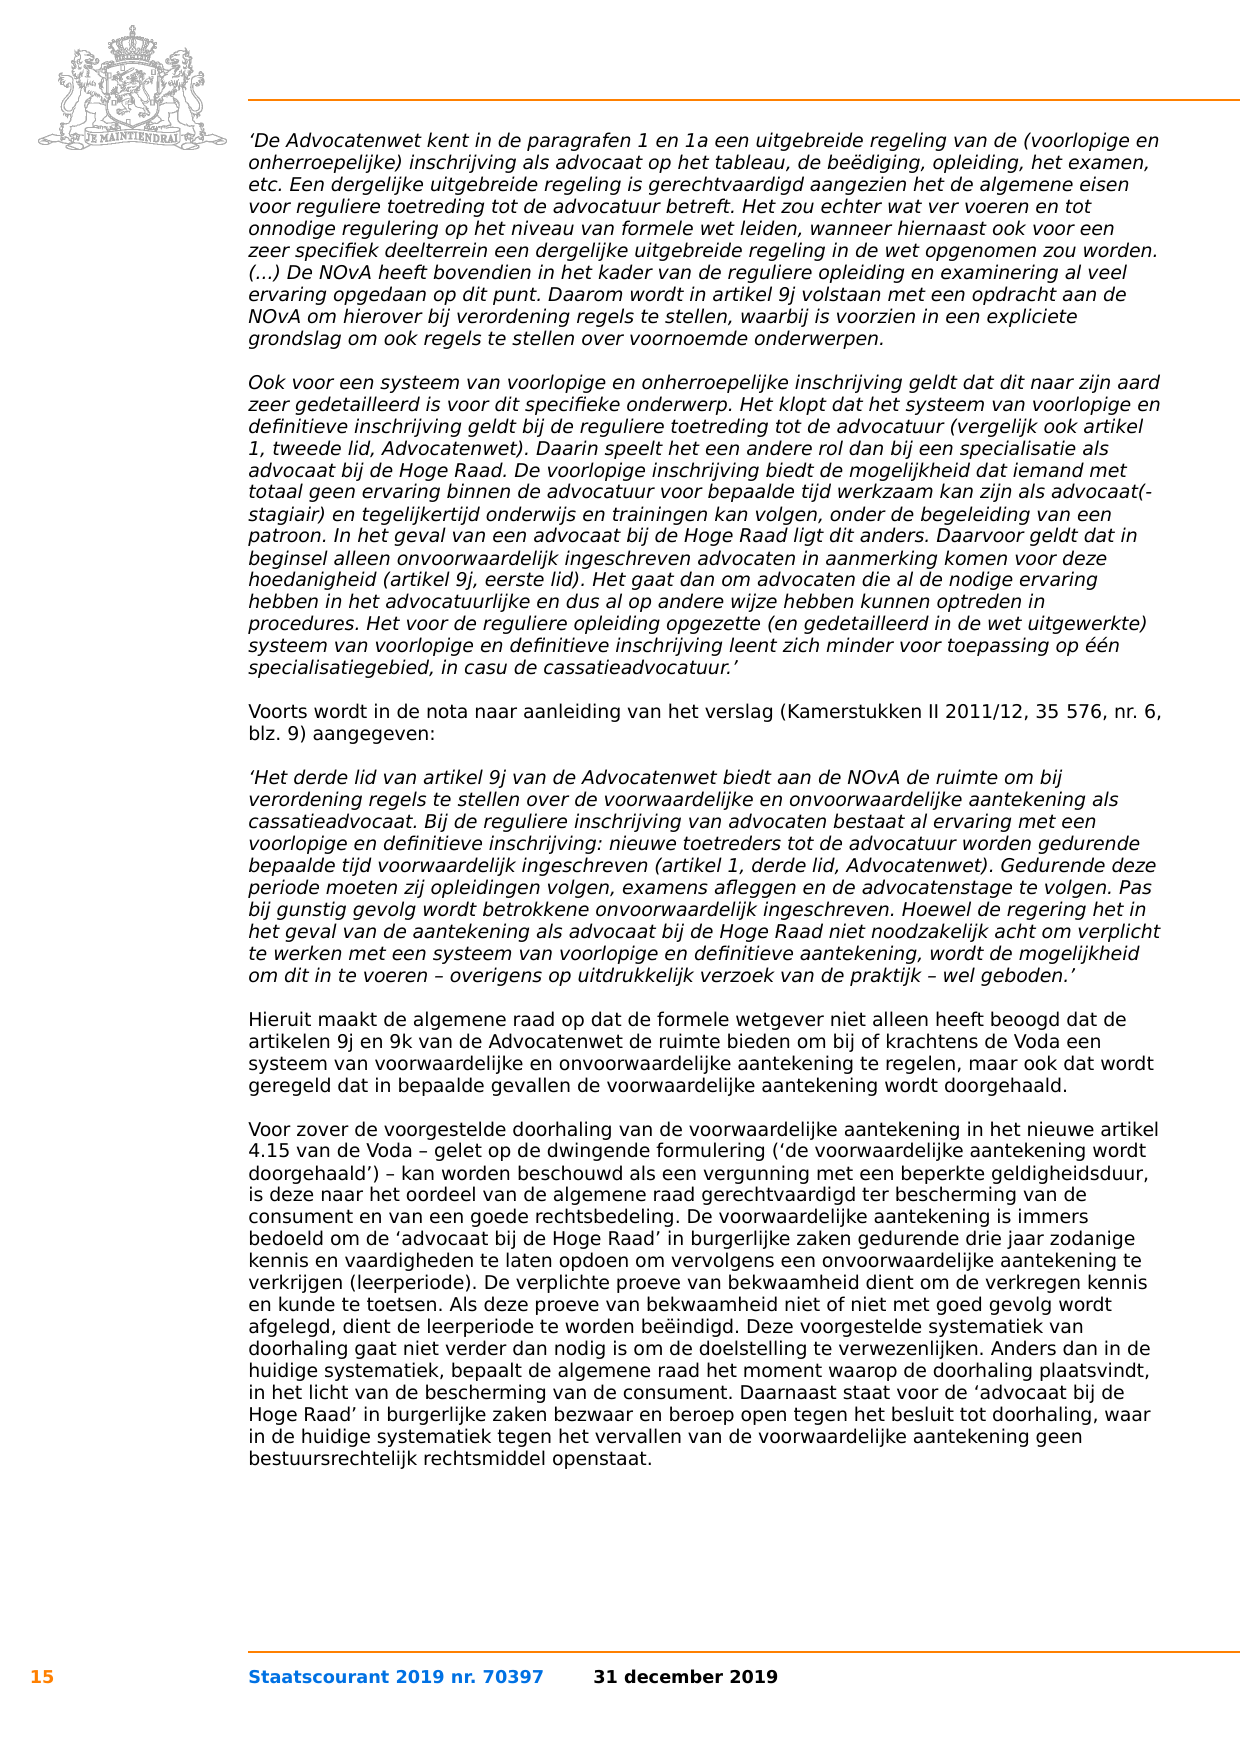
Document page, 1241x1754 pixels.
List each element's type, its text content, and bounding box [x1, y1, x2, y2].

text Voor zover de voorgestelde doorhaling van de voorwaardelijke aantekening in het nieuwe artikel 4.15 van de Voda – gelet op de dwingende formulering (‘de voorwaardelijke aantekening wordt doorgehaald’) – kan worden beschouwd als een vergunning met een beperkte geldigheidsduur, is deze naar het oordeel van de algemene raad gerechtvaardigd ter bescherming van de consument en van een goede rechtsbedeling. De voorwaardelijke aantekening is immers bedoeld om de ‘advocaat bij de Hoge Raad’ in burgerlijke zaken gedurende drie jaar zodanige kennis en vaardigheden te laten opdoen om vervolgens een onvoorwaardelijke aantekening te verkrijgen (leerperiode). De verplichte proeve van bekwaamheid dient om de verkregen kennis en kunde te toetsen. Als deze proeve van bekwaamheid niet of niet met goed gevolg wordt afgelegd, dient de leerperiode te worden beëindigd. Deze voorgestelde systematiek van doorhaling gaat niet verder dan nodig is om de doelstelling te verwezenlijken. Anders dan in de huidige systematiek, bepaalt de algemene raad het moment waarop de doorhaling plaatsvindt, in het licht van de bescherming van de consument. Daarnaast staat voor de ‘advocaat bij de Hoge Raad’ in burgerlijke zaken bezwaar en beroep open tegen het besluit tot doorhaling, waar in de huidige systematiek tegen het vervallen van de voorwaardelijke aantekening geen bestuursrechtelijk rechtsmiddel openstaat. [248, 1118, 1163, 1470]
text Hieruit maakt de algemene raad op dat de formele wetgever niet alleen heeft beoogd dat de artikelen 9j en 9k van de Advocatenwet de ruimte bieden om bij of krachtens de Voda een systeem van voorwaardelijke en onvoorwaardelijke aantekening te regelen, maar ook dat wordt geregeld dat in bepaalde gevallen de voorwaardelijke aantekening wordt doorgehaald. [248, 1009, 1163, 1097]
picture [38, 25, 227, 150]
text Ook voor een systeem van voorlopige en onherroepelijke inschrijving geldt dat dit naar zijn aard zeer gedetailleerd is voor dit specifieke onderwerp. Het klopt dat het systeem van voorlopige en definitieve inschrijving geldt bij de reguliere toetreding tot de advocatuur (vergelijk ook artikel 1, tweede lid, Advocatenwet). Daarin speelt het een andere rol dan bij een specialisatie als advocaat bij de Hoge Raad. De voorlopige inschrijving biedt de mogelijkheid dat iemand met totaal geen ervaring binnen de advocatuur voor bepaalde tijd werkzaam kan zijn als advocaat(-stagiair) en tegelijkertijd onderwijs en trainingen kan volgen, onder de begeleiding van een patroon. In het geval van een advocaat bij de Hoge Raad ligt dit anders. Daarvoor geldt dat in beginsel alleen onvoorwaardelijk ingeschreven advocaten in aanmerking komen voor deze hoedanigheid (artikel 9j, eerste lid). Het gaat dan om advocaten die al de nodige ervaring hebben in het advocatuurlijke en dus al op andere wijze hebben kunnen optreden in procedures. Het voor de reguliere opleiding opgezette (en gedetailleerd in de wet uitgewerkte) systeem van voorlopige en definitieve inschrijving leent zich minder voor toepassing op één specialisatiegebied, in casu de cassatieadvocatuur.’ [248, 372, 1163, 679]
text ‘De Advocatenwet kent in de paragrafen 1 en 1a een uitgebreide regeling van de (voorlopige en onherroepelijke) inschrijving als advocaat op het tableau, de beëdiging, opleiding, het examen, etc. Een dergelijke uitgebreide regeling is gerechtvaardigd aangezien het de algemene eisen voor reguliere toetreding tot de advocatuur betreft. Het zou echter wat ver voeren en tot onnodige regulering op het niveau van formele wet leiden, wanneer hiernaast ook voor een zeer specifiek deelterrein een dergelijke uitgebreide regeling in de wet opgenomen zou worden. (...) De NOvA heeft bovendien in het kader van de reguliere opleiding en examinering al veel ervaring opgedaan op dit punt. Daarom wordt in artikel 9j volstaan met een opdracht aan de NOvA om hierover bij verordening regels te stellen, waarbij is voorzien in een expliciete grondslag om ook regels te stellen over voornoemde onderwerpen. [248, 130, 1163, 350]
text ‘Het derde lid van artikel 9j van de Advocatenwet biedt aan de NOvA de ruimte om bij verordening regels te stellen over de voorwaardelijke en onvoorwaardelijke aantekening als cassatieadvocaat. Bij de reguliere inschrijving van advocaten bestaat al ervaring met een voorlopige en definitieve inschrijving: nieuwe toetreders tot de advocatuur worden gedurende bepaalde tijd voorwaardelijk ingeschreven (artikel 1, derde lid, Advocatenwet). Gedurende deze periode moeten zij opleidingen volgen, examens afleggen en de advocatenstage te volgen. Pas bij gunstig gevolg wordt betrokkene onvoorwaardelijk ingeschreven. Hoewel de regering het in het geval van de aantekening als advocaat bij de Hoge Raad niet noodzakelijk acht om verplicht te werken met een systeem van voorlopige en definitieve aantekening, wordt de mogelijkheid om dit in te voeren – overigens op uitdrukkelijk verzoek van de praktijk – wel geboden.’ [248, 767, 1163, 987]
text Voorts wordt in de nota naar aanleiding van het verslag (Kamerstukken II 2011/12, 35 576, nr. 6, blz. 9) aangegeven: [248, 701, 1163, 745]
